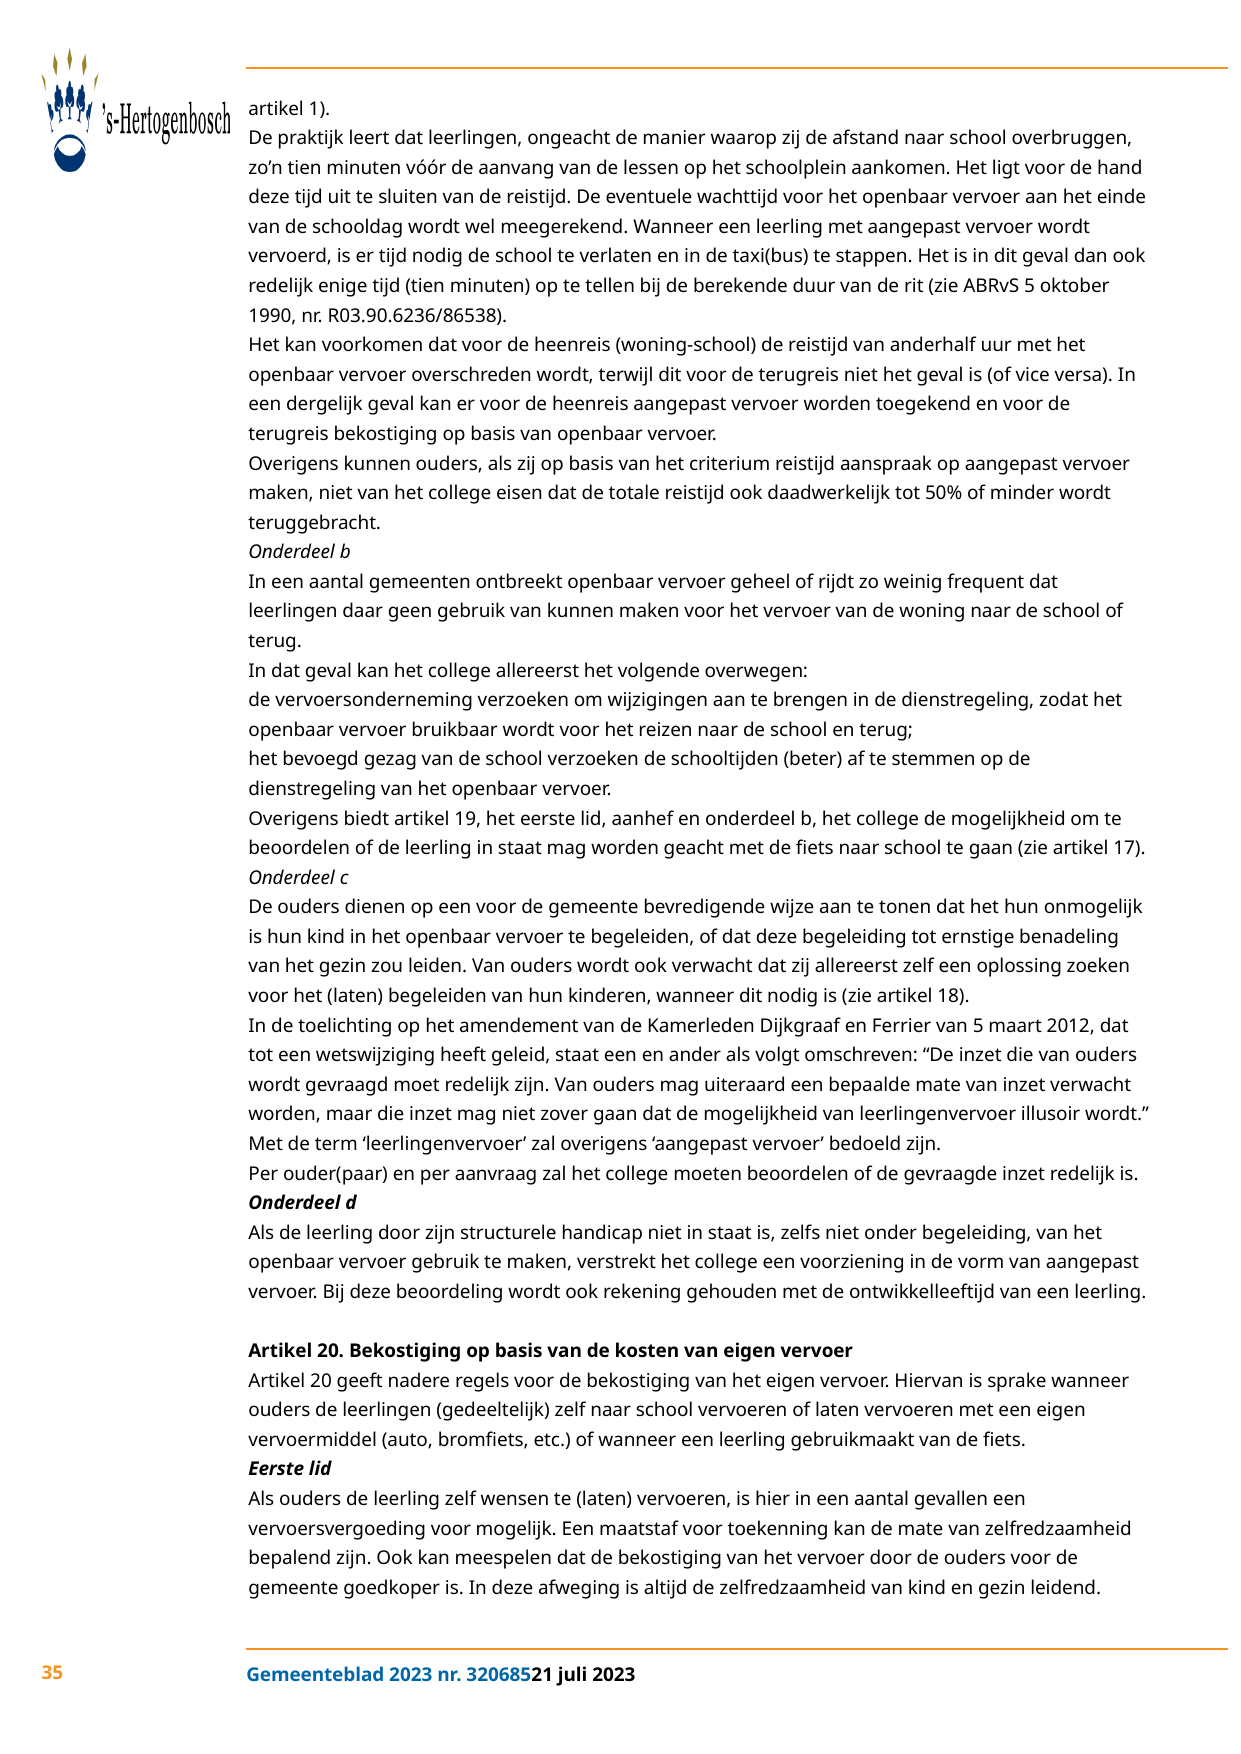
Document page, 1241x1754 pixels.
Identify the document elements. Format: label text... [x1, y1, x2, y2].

text In dat geval kan het college allereerst het volgende overwegen: [248, 657, 1152, 683]
text Met de term ‘leerlingenvervoer’ zal overigens ‘aangepast vervoer’ bedoeld zijn. [248, 1130, 1152, 1156]
text de vervoersonderneming verzoeken om wijzigingen aan te brengen in de dienstregeling, zodat het openbaar vervoer bruikbaar wordt voor het reizen naar de school en terug; [248, 686, 1152, 742]
text Artikel 20. Bekostiging op basis van de kosten van eigen vervoer [248, 1337, 1152, 1363]
text In een aantal gemeenten ontbreekt openbaar vervoer geheel of rijdt zo weinig frequent dat leerlingen daar geen gebruik van kunnen maken voor het vervoer van de woning naar de school of terug. [248, 568, 1152, 653]
text Onderdeel d [248, 1189, 1152, 1215]
text Onderdeel c [248, 864, 1152, 890]
text Onderdeel b [248, 538, 1152, 564]
text De praktijk leert dat leerlingen, ongeacht de manier waarop zij de afstand naar school overbruggen, zo’n tien minuten vóór de aanvang van de lessen op het schoolplein aankomen. Het ligt voor de hand deze tijd uit te sluiten van de reistijd. De eventuele wachttijd voor het openbaar vervoer aan het einde van de schooldag wordt wel meegerekend. Wanneer een leerling met aangepast vervoer wordt vervoerd, is er tijd nodig de school te verlaten en in de taxi(bus) te stappen. Het is in dit geval dan ook redelijk enige tijd (tien minuten) op te tellen bij de berekende duur van de rit (zie ABRvS 5 oktober 1990, nr. R03.90.6236/86538). [248, 124, 1152, 328]
text het bevoegd gezag van de school verzoeken de schooltijden (beter) af te stemmen op de dienstregeling van het openbaar vervoer. [248, 746, 1152, 801]
text In de toelichting op het amendement van de Kamerleden Dijkgraaf en Ferrier van 5 maart 2012, dat tot een wetswijziging heeft geleid, staat een en ander als volgt omschreven: “De inzet die van ouders wordt gevraagd moet redelijk zijn. Van ouders mag uiteraard een bepaalde mate van inzet verwacht worden, maar die inzet mag niet zover gaan dat de mogelijkheid van leerlingenvervoer illusoir wordt.” [248, 1012, 1152, 1126]
text artikel 1). [248, 95, 1152, 121]
text De ouders dienen op een voor de gemeente bevredigende wijze aan te tonen dat het hun onmogelijk is hun kind in het openbaar vervoer te begeleiden, of dat deze begeleiding tot ernstige benadeling van het gezin zou leiden. Van ouders wordt ook verwacht dat zij allereerst zelf een oplossing zoeken voor het (laten) begeleiden van hun kinderen, wanneer dit nodig is (zie artikel 18). [248, 893, 1152, 1008]
text Eerste lid [248, 1456, 1152, 1481]
text Artikel 20 geeft nadere regels voor de bekostiging van het eigen vervoer. Hiervan is sprake wanneer ouders de leerlingen (gedeeltelijk) zelf naar school vervoeren of laten vervoeren met een eigen vervoermiddel (auto, bromfiets, etc.) of wanneer een leerling gebruikmaakt van de fiets. [248, 1367, 1152, 1452]
picture [41, 47, 231, 172]
text Overigens kunnen ouders, als zij op basis van het criterium reistijd aanspraak op aangepast vervoer maken, niet van het college eisen dat de totale reistijd ook daadwerkelijk tot 50% of minder wordt teruggebracht. [248, 450, 1152, 535]
text Overigens biedt artikel 19, het eerste lid, aanhef en onderdeel b, het college de mogelijkheid om te beoordelen of de leerling in staat mag worden geacht met de fiets naar school te gaan (zie artikel 17). [248, 805, 1152, 860]
text Per ouder(paar) en per aanvraag zal het college moeten beoordelen of de gevraagde inzet redelijk is. [248, 1160, 1152, 1186]
text Als de leerling door zijn structurele handicap niet in staat is, zelfs niet onder begeleiding, van het openbaar vervoer gebruik te maken, verstrekt het college een voorziening in de vorm van aangepast vervoer. Bij deze beoordeling wordt ook rekening gehouden met de ontwikkelleeftijd van een leerling. [248, 1219, 1152, 1304]
text Het kan voorkomen dat voor de heenreis (woning-school) de reistijd van anderhalf uur met het openbaar vervoer overschreden wordt, terwijl dit voor de terugreis niet het geval is (of vice versa). In een dergelijk geval kan er voor de heenreis aangepast vervoer worden toegekend en voor de terugreis bekostiging op basis van openbaar vervoer. [248, 331, 1152, 446]
text Als ouders de leerling zelf wensen te (laten) vervoeren, is hier in een aantal gevallen een vervoersvergoeding voor mogelijk. Een maatstaf voor toekenning kan de mate van zelfredzaamheid bepalend zijn. Ook kan meespelen dat de bekostiging van het vervoer door de ouders voor de gemeente goedkoper is. In deze afweging is altijd de zelfredzaamheid van kind en gezin leidend. [248, 1485, 1152, 1600]
